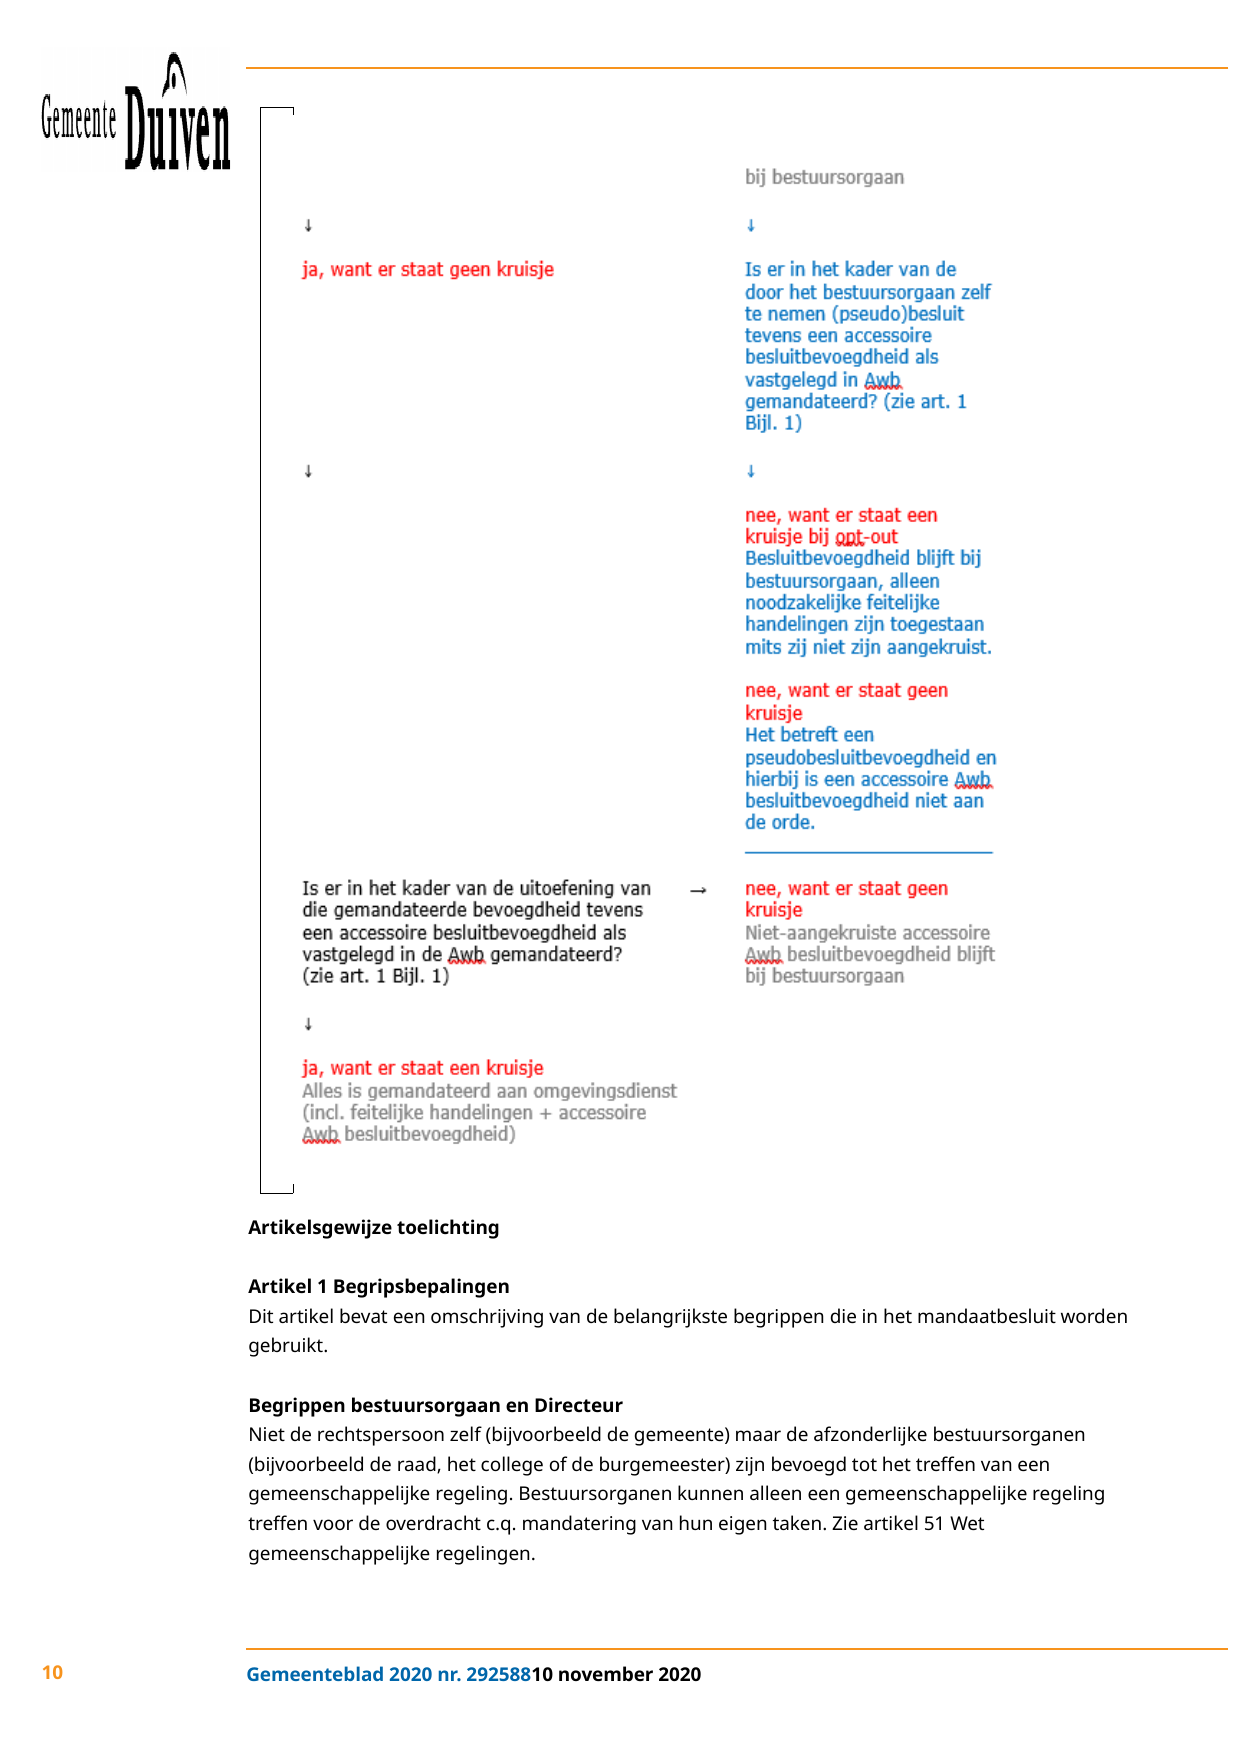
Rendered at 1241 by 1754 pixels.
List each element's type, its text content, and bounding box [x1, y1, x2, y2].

picture [268, 115, 1037, 1184]
text Dit artikel bevat een omschrijving van de belangrijkste begrippen die in het mandaatbesluit worden gebruikt. [248, 1303, 1152, 1358]
picture [41, 47, 231, 172]
text Artikelsgewijze toelichting [248, 1214, 1152, 1240]
text Niet de rechtspersoon zelf (bijvoorbeeld de gemeente) maar de afzonderlijke bestuursorganen (bijvoorbeeld de raad, het college of de burgemeester) zijn bevoegd tot het treffen van een gemeenschappelijke regeling. Bestuursorganen kunnen alleen een gemeenschappelijke regeling treffen voor de overdracht c.q. mandatering van hun eigen taken. Zie artikel 51 Wet gemeenschappelijke regelingen. [248, 1421, 1152, 1565]
text Begrippen bestuursorgaan en Directeur [248, 1392, 1152, 1417]
text Artikel 1 Begripsbepalingen [248, 1273, 1152, 1299]
